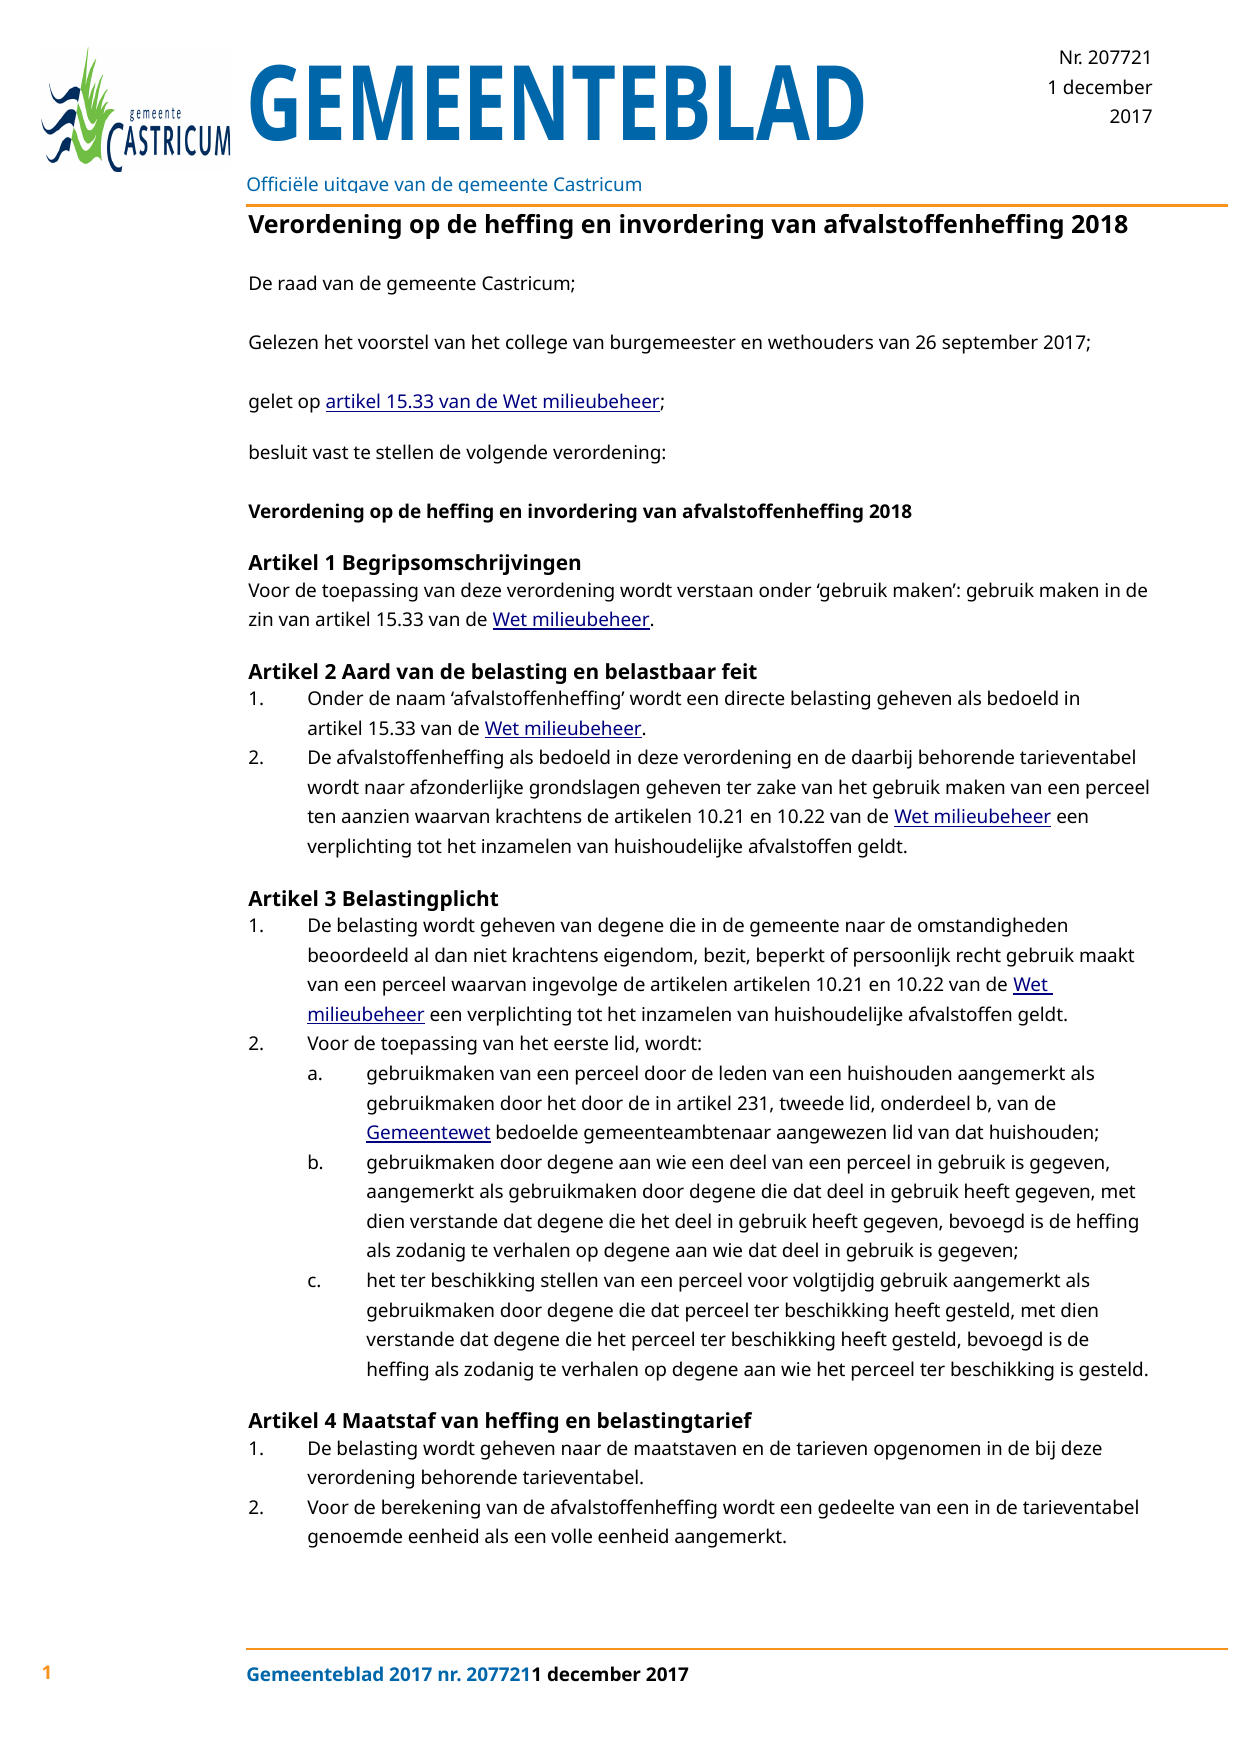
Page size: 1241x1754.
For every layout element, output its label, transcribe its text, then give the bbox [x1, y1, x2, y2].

list gebruikmaken door degene aan wie een deel van een perceel in gebruik is gegeven, aangemerkt als gebruikmaken door degene die dat deel in gebruik heeft gegeven, met dien verstande dat degene die het deel in gebruik heeft gegeven, bevoegd is de heffing als zodanig te verhalen op degene aan wie dat deel in gebruik is gegeven; [307, 1149, 1152, 1263]
text Artikel 1 Begripsomschrijvingen [248, 548, 1152, 577]
text Verordening op de heffing en invordering van afvalstoffenheffing 2018 [248, 498, 1152, 524]
list Voor de toepassing van het eerste lid, wordt: [248, 1031, 1152, 1056]
list Onder de naam ‘afvalstoffenheffing’ wordt een directe belasting geheven als bedoeld in artikel 15.33 van de Wet milieubeheer. [248, 685, 1152, 741]
picture [41, 47, 231, 172]
list het ter beschikking stellen van een perceel voor volgtijdig gebruik aangemerkt als gebruikmaken door degene die dat perceel ter beschikking heeft gesteld, met dien verstande dat degene die het perceel ter beschikking heeft gesteld, bevoegd is de heffing als zodanig te verhalen op degene aan wie het perceel ter beschikking is gesteld. [307, 1267, 1152, 1382]
list De belasting wordt geheven naar de maatstaven en de tarieven opgenomen in de bij deze verordening behorende tarieventabel. [248, 1435, 1152, 1490]
text Artikel 2 Aard van de belasting en belastbaar feit [248, 657, 1152, 685]
list De belasting wordt geheven van degene die in de gemeente naar de omstandigheden beoordeeld al dan niet krachtens eigendom, bezit, beperkt of persoonlijk recht gebruik maakt van een perceel waarvan ingevolge de artikelen artikelen 10.21 en 10.22 van de Wet milieubeheer een verplichting tot het inzamelen van huishoudelijke afvalstoffen geldt. [248, 912, 1152, 1027]
list De afvalstoffenheffing als bedoeld in deze verordening en de daarbij behorende tarieventabel wordt naar afzonderlijke grondslagen geheven ter zake van het gebruik maken van een perceel ten aanzien waarvan krachtens de artikelen 10.21 en 10.22 van de Wet milieubeheer een verplichting tot het inzamelen van huishoudelijke afvalstoffen geldt. [248, 744, 1152, 859]
text Verordening op de heffing en invordering van afvalstoffenheffing 2018 [248, 207, 1152, 241]
text Artikel 3 Belastingplicht [248, 884, 1152, 912]
text De raad van de gemeente Castricum; [248, 270, 1152, 296]
list gebruikmaken van een perceel door de leden van een huishouden aangemerkt als gebruikmaken door het door de in artikel 231, tweede lid, onderdeel b, van de Gemeentewet bedoelde gemeenteambtenaar aangewezen lid van dat huishouden; [307, 1060, 1152, 1145]
text besluit vast te stellen de volgende verordening: [248, 439, 1152, 465]
text gelet op artikel 15.33 van de Wet milieubeheer; [248, 389, 1152, 414]
list Voor de berekening van de afvalstoffenheffing wordt een gedeelte van een in de tarieventabel genoemde eenheid als een volle eenheid aangemerkt. [248, 1494, 1152, 1549]
text Artikel 4 Maatstaf van heffing en belastingtarief [248, 1406, 1152, 1435]
text Gelezen het voorstel van het college van burgemeester en wethouders van 26 september 2017; [248, 329, 1152, 355]
text Voor de toepassing van deze verordening wordt verstaan onder ‘gebruik maken’: gebruik maken in de zin van artikel 15.33 van de Wet milieubeheer. [248, 577, 1152, 632]
